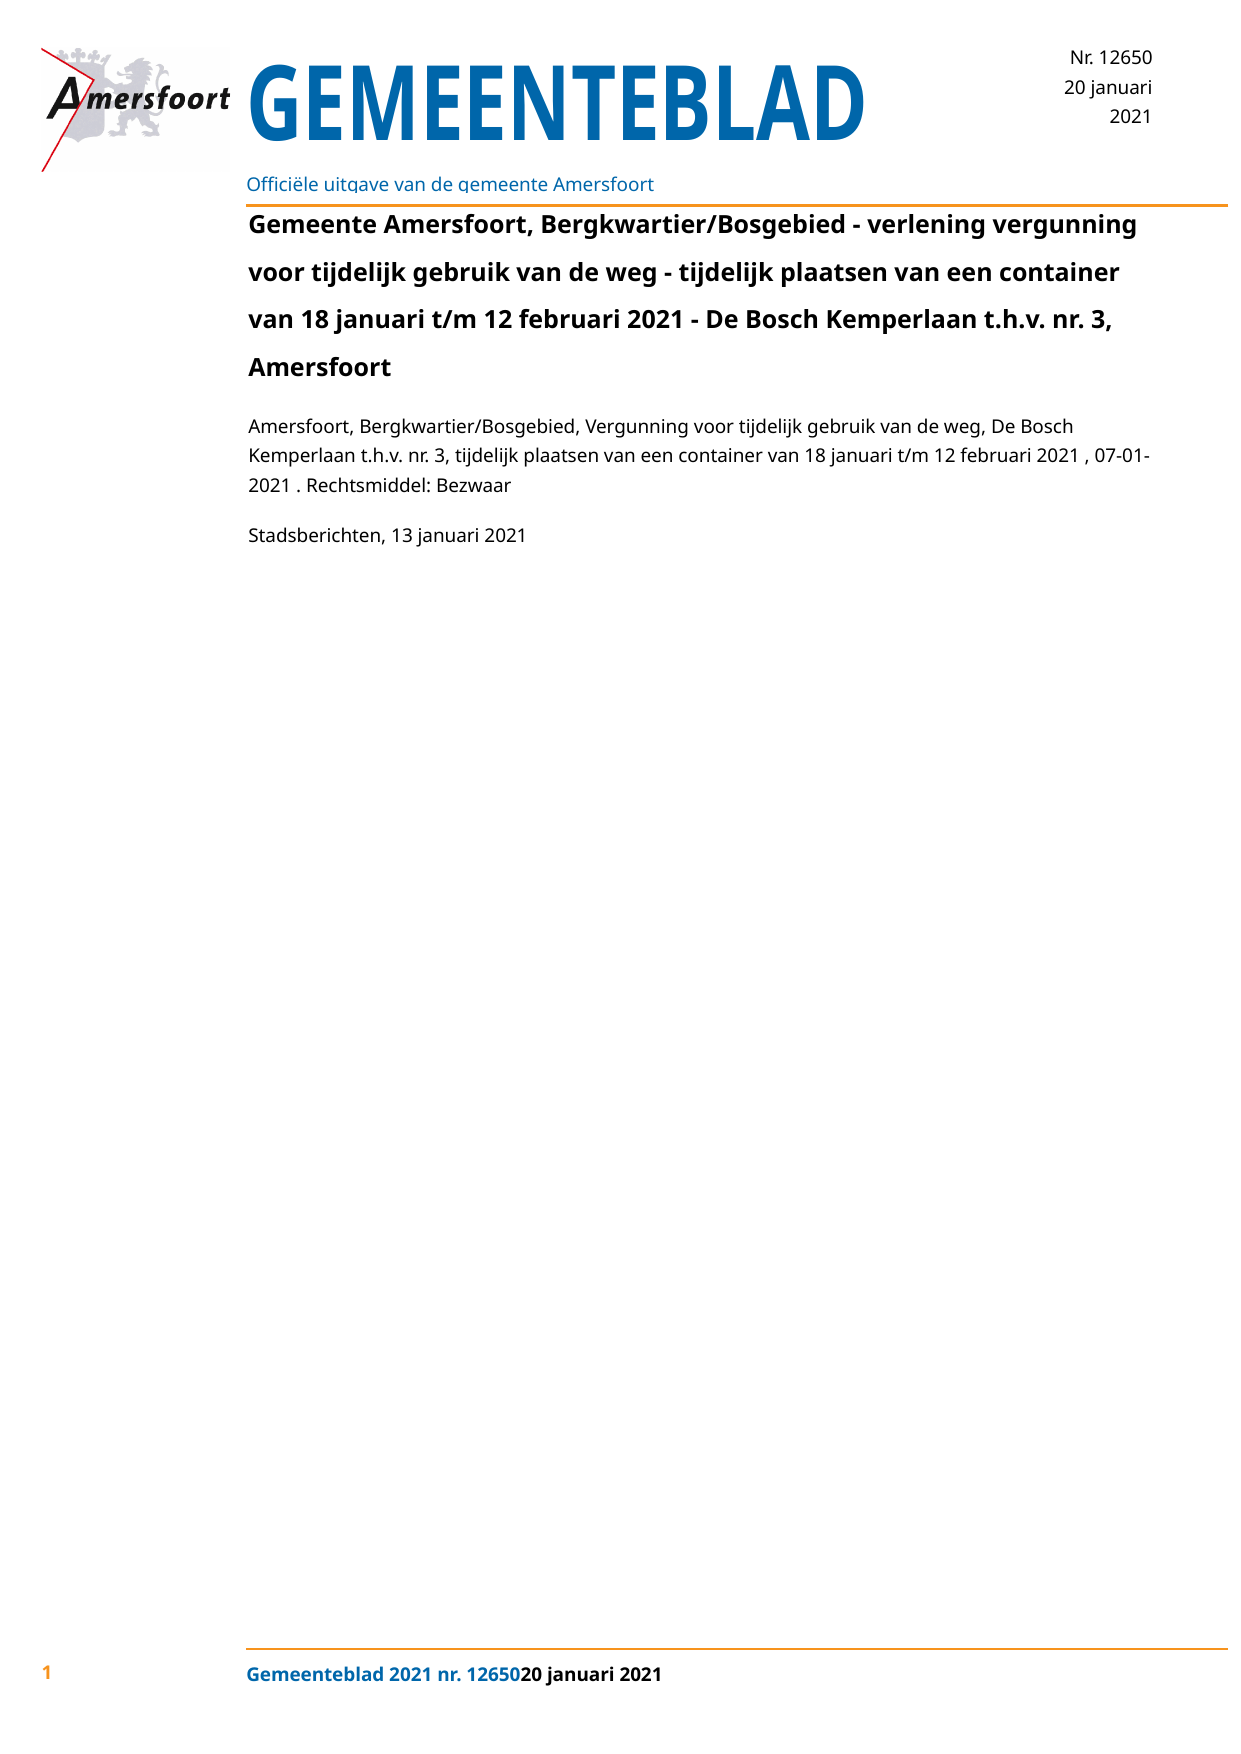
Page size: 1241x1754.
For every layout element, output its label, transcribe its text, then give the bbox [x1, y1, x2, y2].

text Gemeente Amersfoort, Bergkwartier/Bosgebied - verlening vergunning voor tijdelijk gebruik van de weg - tijdelijk plaatsen van een container van 18 januari t/m 12 februari 2021 - De Bosch Kemperlaan t.h.v. nr. 3, Amersfoort [248, 207, 1152, 384]
text Stadsberichten, 13 januari 2021 [248, 523, 1152, 548]
picture [41, 47, 231, 172]
text Amersfoort, Bergkwartier/Bosgebied, Vergunning voor tijdelijk gebruik van de weg, De Bosch Kemperlaan t.h.v. nr. 3, tijdelijk plaatsen van een container van 18 januari t/m 12 februari 2021 , 07-01-2021 . Rechtsmiddel: Bezwaar [248, 413, 1152, 498]
